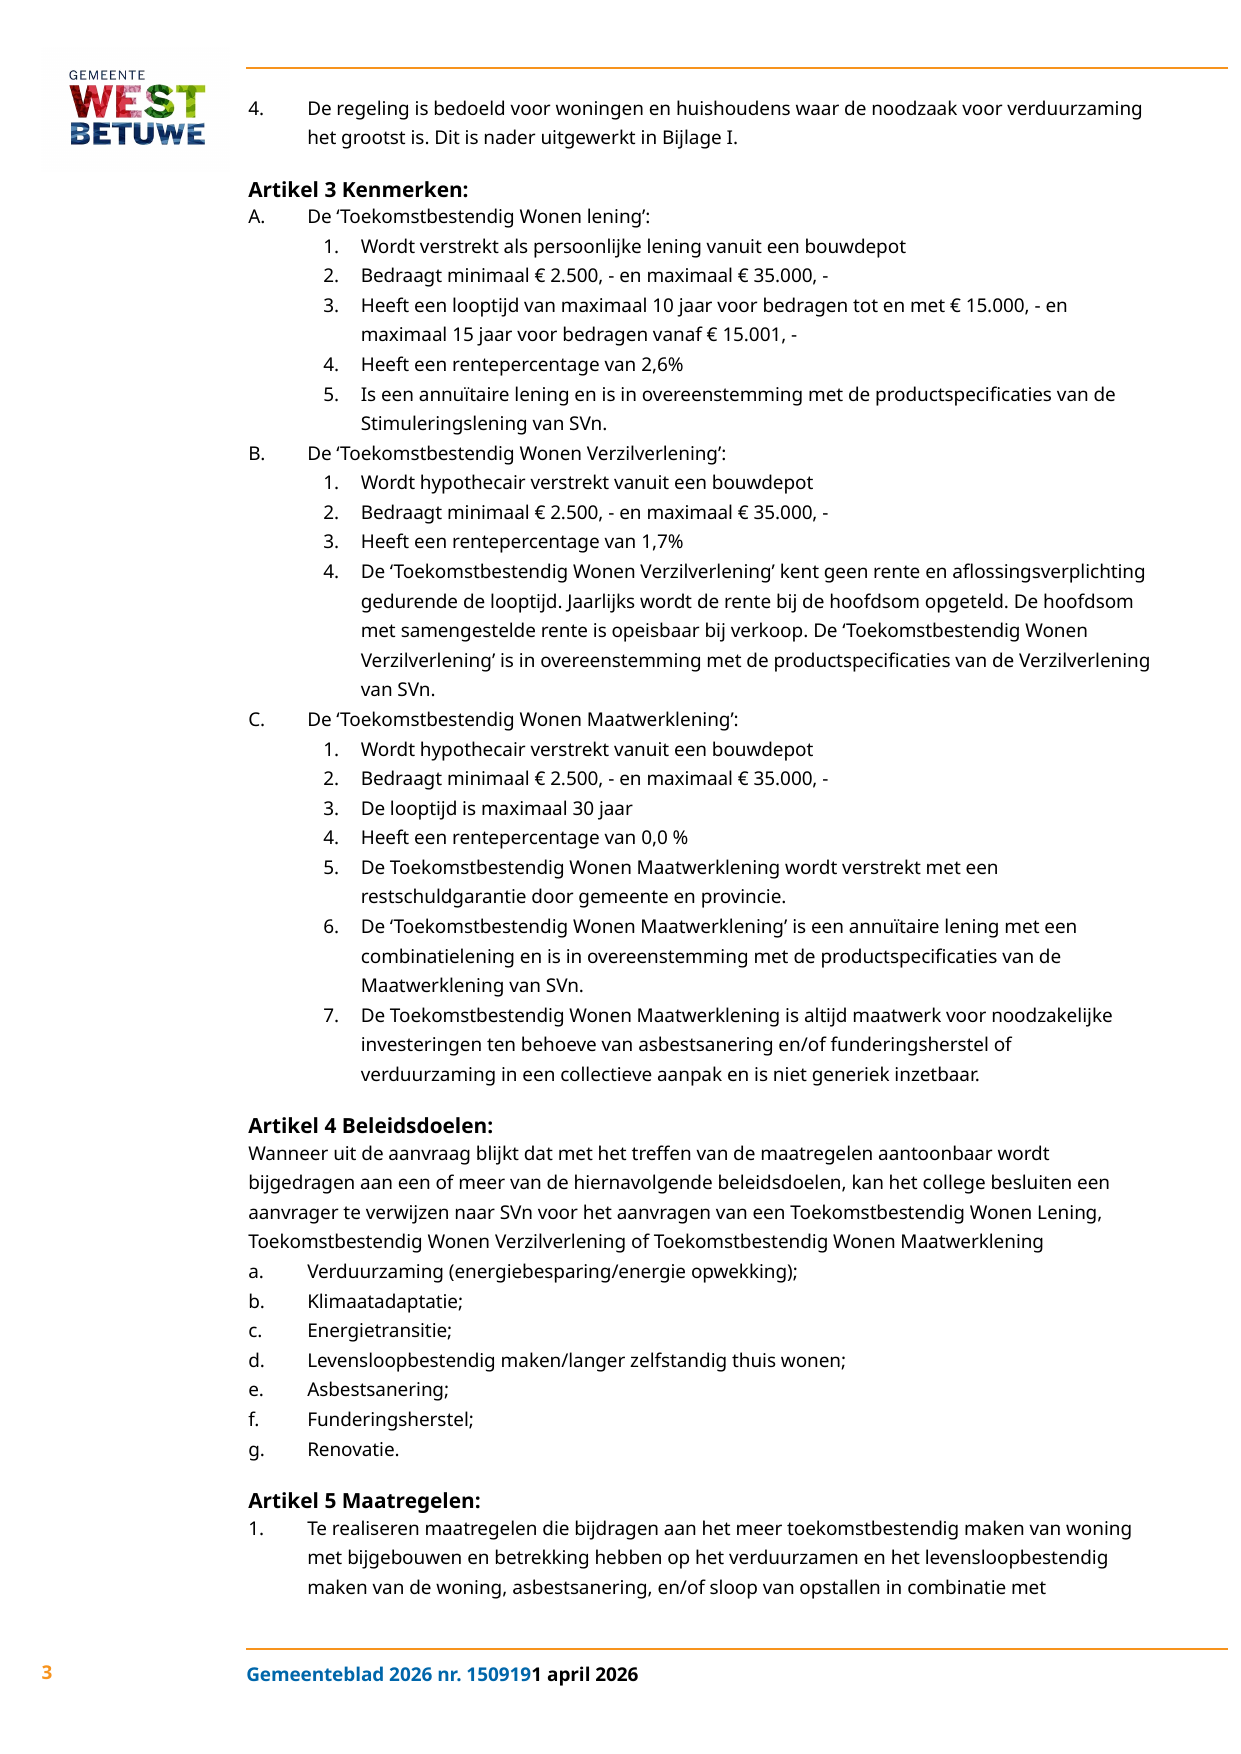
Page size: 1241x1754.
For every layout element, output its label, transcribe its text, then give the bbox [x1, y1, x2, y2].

list Funderingsherstel; [248, 1406, 1152, 1432]
list Heeft een rentepercentage van 2,6% [323, 351, 1152, 377]
list Heeft een rentepercentage van 1,7% [323, 529, 1152, 554]
text Artikel 3 Kenmerken: [248, 175, 1152, 203]
list De regeling is bedoeld voor woningen en huishoudens waar de noodzaak voor verduurzaming het grootst is. Dit is nader uitgewerkt in Bijlage I. [248, 95, 1152, 150]
list De looptijd is maximaal 30 jaar [323, 795, 1152, 821]
list De ‘Toekomstbestendig Wonen Verzilverlening’: [248, 440, 1152, 466]
list Wordt hypothecair verstrekt vanuit een bouwdepot [323, 469, 1152, 495]
list Wordt verstrekt als persoonlijke lening vanuit een bouwdepot [323, 233, 1152, 258]
list Energietransitie; [248, 1317, 1152, 1343]
list Heeft een looptijd van maximaal 10 jaar voor bedragen tot en met € 15.000, - en maximaal 15 jaar voor bedragen vanaf € 15.001, - [323, 292, 1152, 347]
list De Toekomstbestendig Wonen Maatwerklening wordt verstrekt met een restschuldgarantie door gemeente en provincie. [323, 854, 1152, 909]
text Artikel 4 Beleidsdoelen: [248, 1112, 1152, 1140]
list Klimaatadaptatie; [248, 1288, 1152, 1314]
list Renovatie. [248, 1436, 1152, 1462]
text Wanneer uit de aanvraag blijkt dat met het treffen van de maatregelen aantoonbaar wordt bijgedragen aan een of meer van de hiernavolgende beleidsdoelen, kan het college besluiten een aanvrager te verwijzen naar SVn voor het aanvragen van een Toekomstbestendig Wonen Lening, Toekomstbestendig Wonen Verzilverlening of Toekomstbestendig Wonen Maatwerklening [248, 1140, 1152, 1254]
list De ‘Toekomstbestendig Wonen Verzilverlening’ kent geen rente en aflossingsverplichting gedurende de looptijd. Jaarlijks wordt de rente bij de hoofdsom opgeteld. De hoofdsom met samengestelde rente is opeisbaar bij verkoop. De ‘Toekomstbestendig Wonen Verzilverlening’ is in overeenstemming met de productspecificaties van de Verzilverlening van SVn. [323, 558, 1152, 702]
list De ‘Toekomstbestendig Wonen lening’: [248, 203, 1152, 229]
list Bedraagt minimaal € 2.500, - en maximaal € 35.000, - [323, 499, 1152, 525]
list Heeft een rentepercentage van 0,0 % [323, 824, 1152, 850]
list Wordt hypothecair verstrekt vanuit een bouwdepot [323, 736, 1152, 761]
list De Toekomstbestendig Wonen Maatwerklening is altijd maatwerk voor noodzakelijke investeringen ten behoeve van asbestsanering en/of funderingsherstel of verduurzaming in een collectieve aanpak en is niet generiek inzetbaar. [323, 1002, 1152, 1087]
list Bedraagt minimaal € 2.500, - en maximaal € 35.000, - [323, 765, 1152, 791]
list Asbestsanering; [248, 1377, 1152, 1402]
list Is een annuïtaire lening en is in overeenstemming met de productspecificaties van de Stimuleringslening van SVn. [323, 381, 1152, 436]
text Artikel 5 Maatregelen: [248, 1486, 1152, 1515]
picture [41, 47, 231, 172]
list Te realiseren maatregelen die bijdragen aan het meer toekomstbestendig maken van woning met bijgebouwen en betrekking hebben op het verduurzamen en het levensloopbestendig maken van de woning, asbestsanering, en/of sloop van opstallen in combinatie met [248, 1515, 1152, 1599]
list De ‘Toekomstbestendig Wonen Maatwerklening’: [248, 706, 1152, 732]
list Verduurzaming (energiebesparing/energie opwekking); [248, 1258, 1152, 1284]
list Levensloopbestendig maken/langer zelfstandig thuis wonen; [248, 1347, 1152, 1373]
list De ‘Toekomstbestendig Wonen Maatwerklening’ is een annuïtaire lening met een combinatielening en is in overeenstemming met de productspecificaties van de Maatwerklening van SVn. [323, 913, 1152, 998]
list Bedraagt minimaal € 2.500, - en maximaal € 35.000, - [323, 262, 1152, 288]
